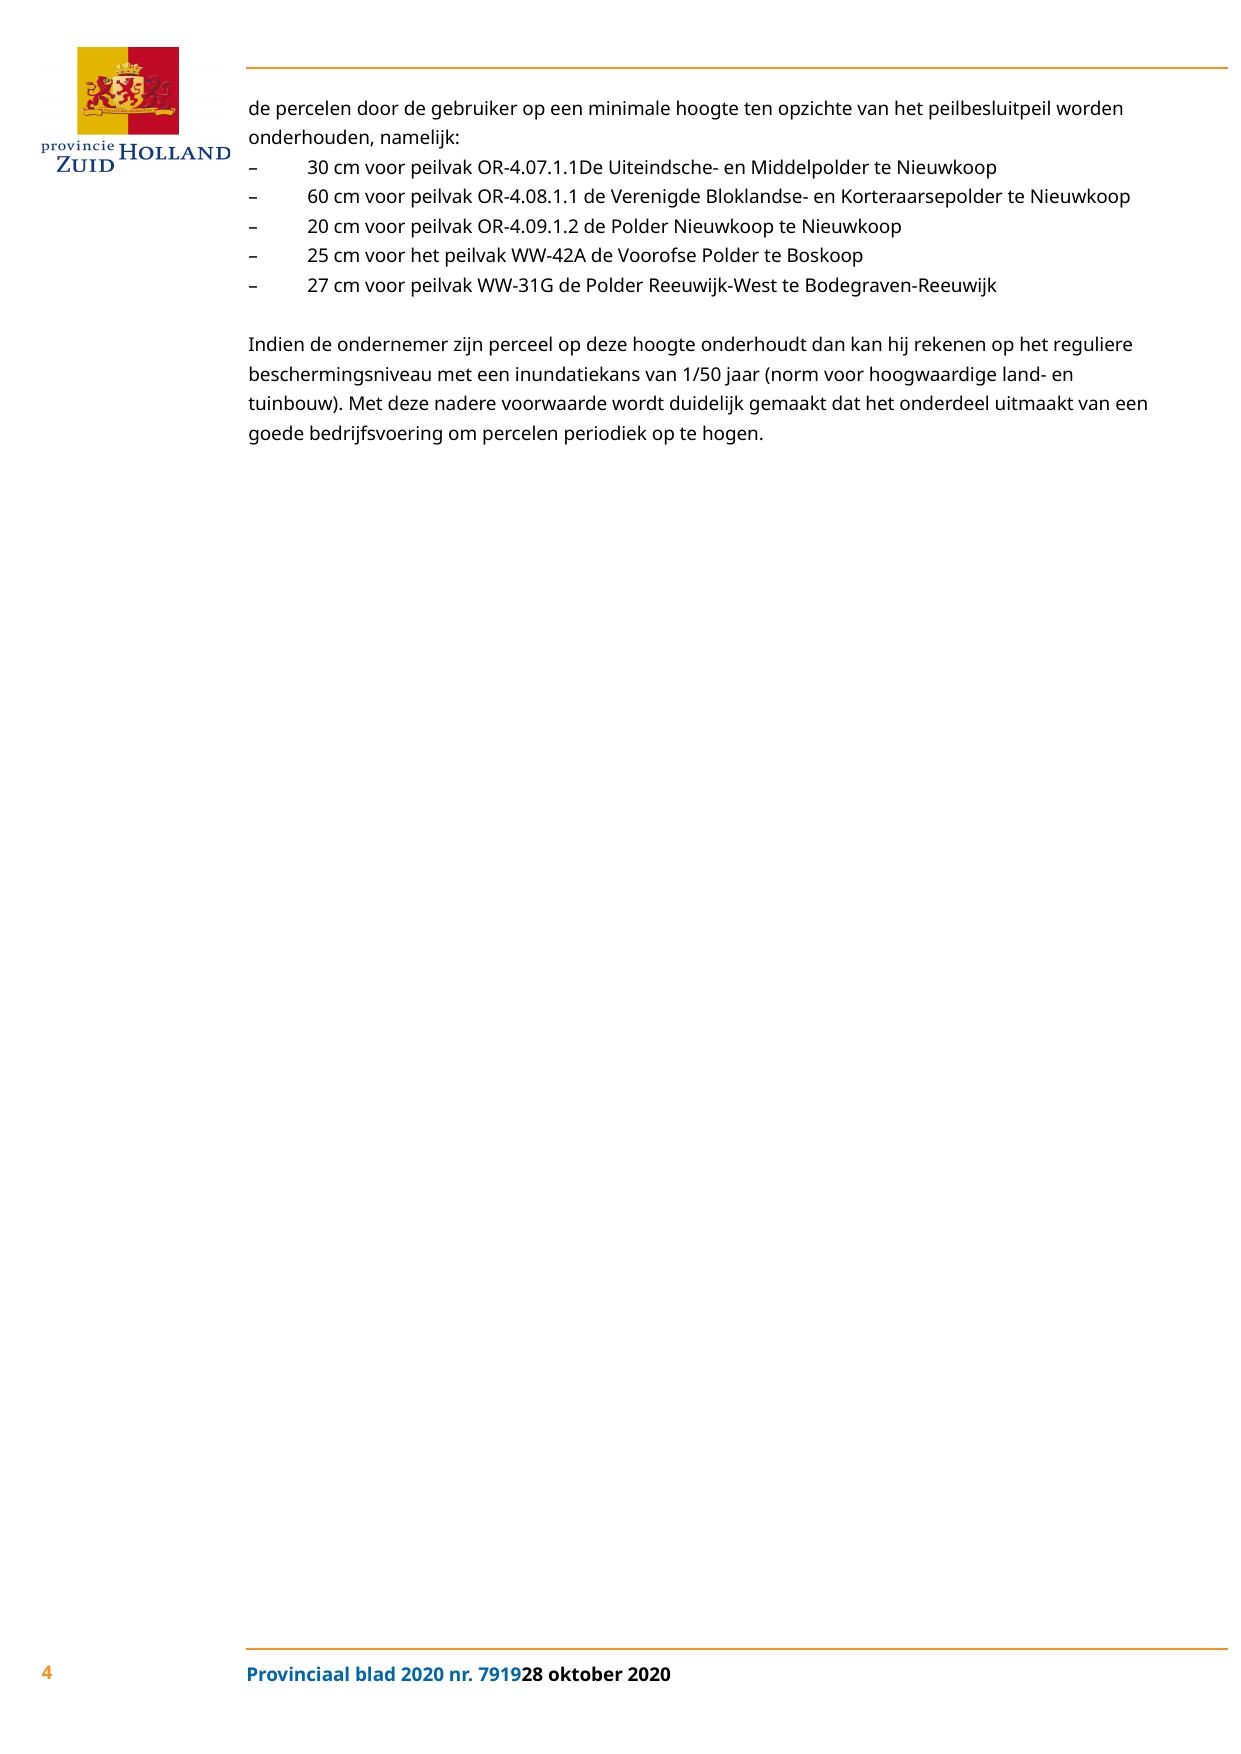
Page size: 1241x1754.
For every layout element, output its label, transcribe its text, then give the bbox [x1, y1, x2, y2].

list 30 cm voor peilvak OR-4.07.1.1De Uiteindsche- en Middelpolder te Nieuwkoop [248, 154, 1152, 180]
list 20 cm voor peilvak OR-4.09.1.2 de Polder Nieuwkoop te Nieuwkoop [248, 213, 1152, 239]
picture [41, 47, 231, 172]
list 27 cm voor peilvak WW-31G de Polder Reeuwijk-West te Bodegraven-Reeuwijk [248, 272, 1152, 298]
list 25 cm voor het peilvak WW-42A de Voorofse Polder te Boskoop [248, 243, 1152, 268]
list 60 cm voor peilvak OR-4.08.1.1 de Verenigde Bloklandse- en Korteraarsepolder te Nieuwkoop [248, 183, 1152, 209]
text Indien de ondernemer zijn perceel op deze hoogte onderhoudt dan kan hij rekenen op het reguliere beschermingsniveau met een inundatiekans van 1/50 jaar (norm voor hoogwaardige land- en tuinbouw). Met deze nadere voorwaarde wordt duidelijk gemaakt dat het onderdeel uitmaakt van een goede bedrijfsvoering om percelen periodiek op te hogen. [248, 331, 1152, 446]
text de percelen door de gebruiker op een minimale hoogte ten opzichte van het peilbesluitpeil worden onderhouden, namelijk: [248, 95, 1152, 150]
